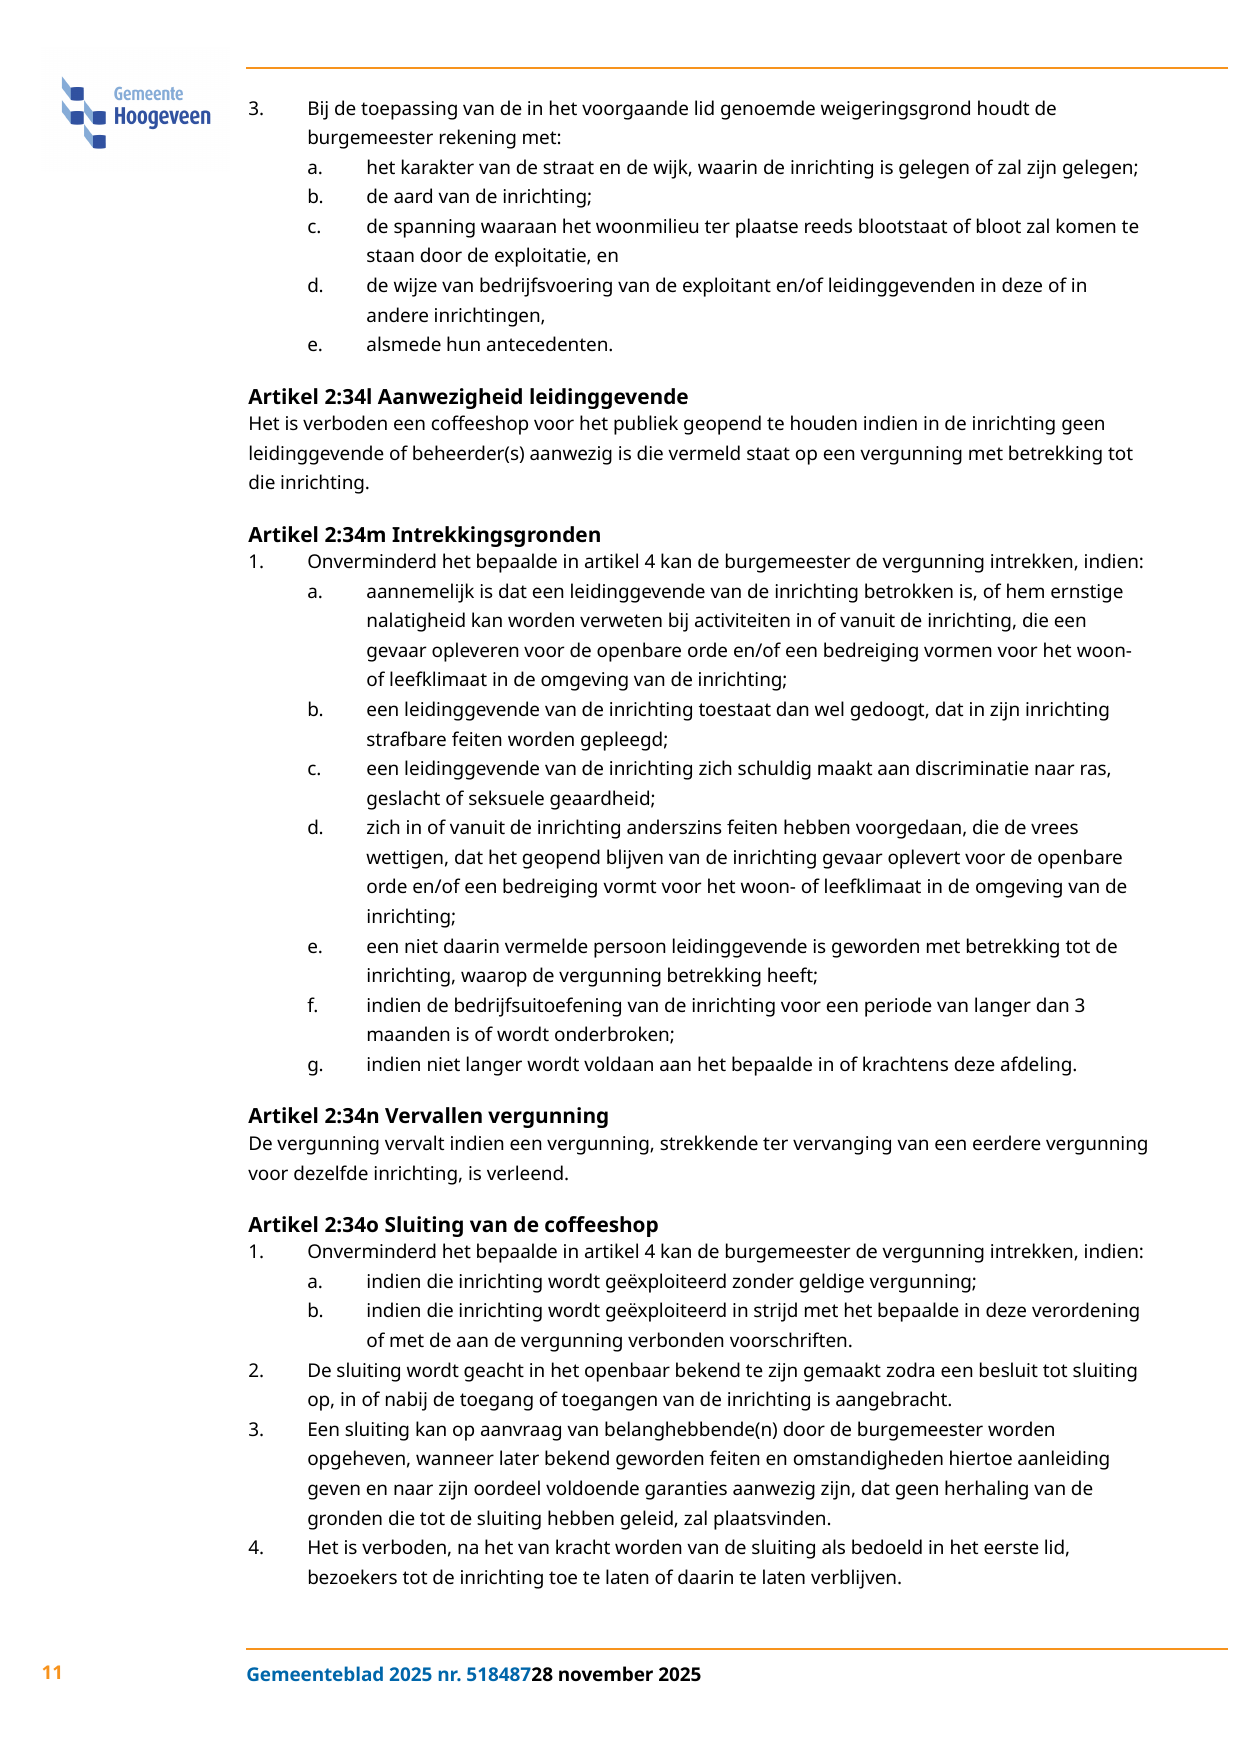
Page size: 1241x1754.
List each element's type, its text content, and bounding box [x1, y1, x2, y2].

list de wijze van bedrijfsvoering van de exploitant en/of leidinggevenden in deze of in andere inrichtingen, [307, 272, 1152, 328]
picture [41, 47, 231, 172]
list indien de bedrijfsuitoefening van de inrichting voor een periode van langer dan 3 maanden is of wordt onderbroken; [307, 992, 1152, 1047]
list De sluiting wordt geacht in het openbaar bekend te zijn gemaakt zodra een besluit tot sluiting op, in of nabij de toegang of toegangen van de inrichting is aangebracht. [248, 1357, 1152, 1412]
text Het is verboden een coffeeshop voor het publiek geopend te houden indien in de inrichting geen leidinggevende of beheerder(s) aanwezig is die vermeld staat op een vergunning met betrekking tot die inrichting. [248, 410, 1152, 495]
list Een sluiting kan op aanvraag van belanghebbende(n) door de burgemeester worden opgeheven, wanneer later bekend geworden feiten en omstandigheden hiertoe aanleiding geven en naar zijn oordeel voldoende garanties aanwezig zijn, dat geen herhaling van de gronden die tot de sluiting hebben geleid, zal plaatsvinden. [248, 1416, 1152, 1531]
list aannemelijk is dat een leidinggevende van de inrichting betrokken is, of hem ernstige nalatigheid kan worden verweten bij activiteiten in of vanuit de inrichting, die een gevaar opleveren voor de openbare orde en/of een bedreiging vormen voor het woon- of leefklimaat in de omgeving van de inrichting; [307, 578, 1152, 692]
list Onverminderd het bepaalde in artikel 4 kan de burgemeester de vergunning intrekken, indien: [248, 1238, 1152, 1264]
list zich in of vanuit de inrichting anderszins feiten hebben voorgedaan, die de vrees wettigen, dat het geopend blijven van de inrichting gevaar oplevert voor de openbare orde en/of een bedreiging vormt voor het woon- of leefklimaat in de omgeving van de inrichting; [307, 814, 1152, 929]
text De vergunning vervalt indien een vergunning, strekkende ter vervanging van een eerdere vergunning voor dezelfde inrichting, is verleend. [248, 1130, 1152, 1185]
list een niet daarin vermelde persoon leidinggevende is geworden met betrekking tot de inrichting, waarop de vergunning betrekking heeft; [307, 933, 1152, 988]
list indien die inrichting wordt geëxploiteerd zonder geldige vergunning; [307, 1268, 1152, 1294]
list het karakter van de straat en de wijk, waarin de inrichting is gelegen of zal zijn gelegen; [307, 154, 1152, 180]
list de aard van de inrichting; [307, 183, 1152, 209]
list een leidinggevende van de inrichting zich schuldig maakt aan discriminatie naar ras, geslacht of seksuele geaardheid; [307, 755, 1152, 811]
list Het is verboden, na het van kracht worden van de sluiting als bedoeld in het eerste lid, bezoekers tot de inrichting toe te laten of daarin te laten verblijven. [248, 1534, 1152, 1590]
list Onverminderd het bepaalde in artikel 4 kan de burgemeester de vergunning intrekken, indien: [248, 548, 1152, 574]
text Artikel 2:34o Sluiting van de coffeeshop [248, 1210, 1152, 1238]
text Artikel 2:34l Aanwezigheid leidinggevende [248, 382, 1152, 410]
list de spanning waaraan het woonmilieu ter plaatse reeds blootstaat of bloot zal komen te staan door de exploitatie, en [307, 213, 1152, 268]
text Artikel 2:34n Vervallen vergunning [248, 1102, 1152, 1130]
text Artikel 2:34m Intrekkingsgronden [248, 520, 1152, 548]
list een leidinggevende van de inrichting toestaat dan wel gedoogt, dat in zijn inrichting strafbare feiten worden gepleegd; [307, 696, 1152, 752]
list indien niet langer wordt voldaan aan het bepaalde in of krachtens deze afdeling. [307, 1051, 1152, 1077]
list indien die inrichting wordt geëxploiteerd in strijd met het bepaalde in deze verordening of met de aan de vergunning verbonden voorschriften. [307, 1298, 1152, 1353]
list Bij de toepassing van de in het voorgaande lid genoemde weigeringsgrond houdt de burgemeester rekening met: [248, 95, 1152, 150]
list alsmede hun antecedenten. [307, 331, 1152, 357]
